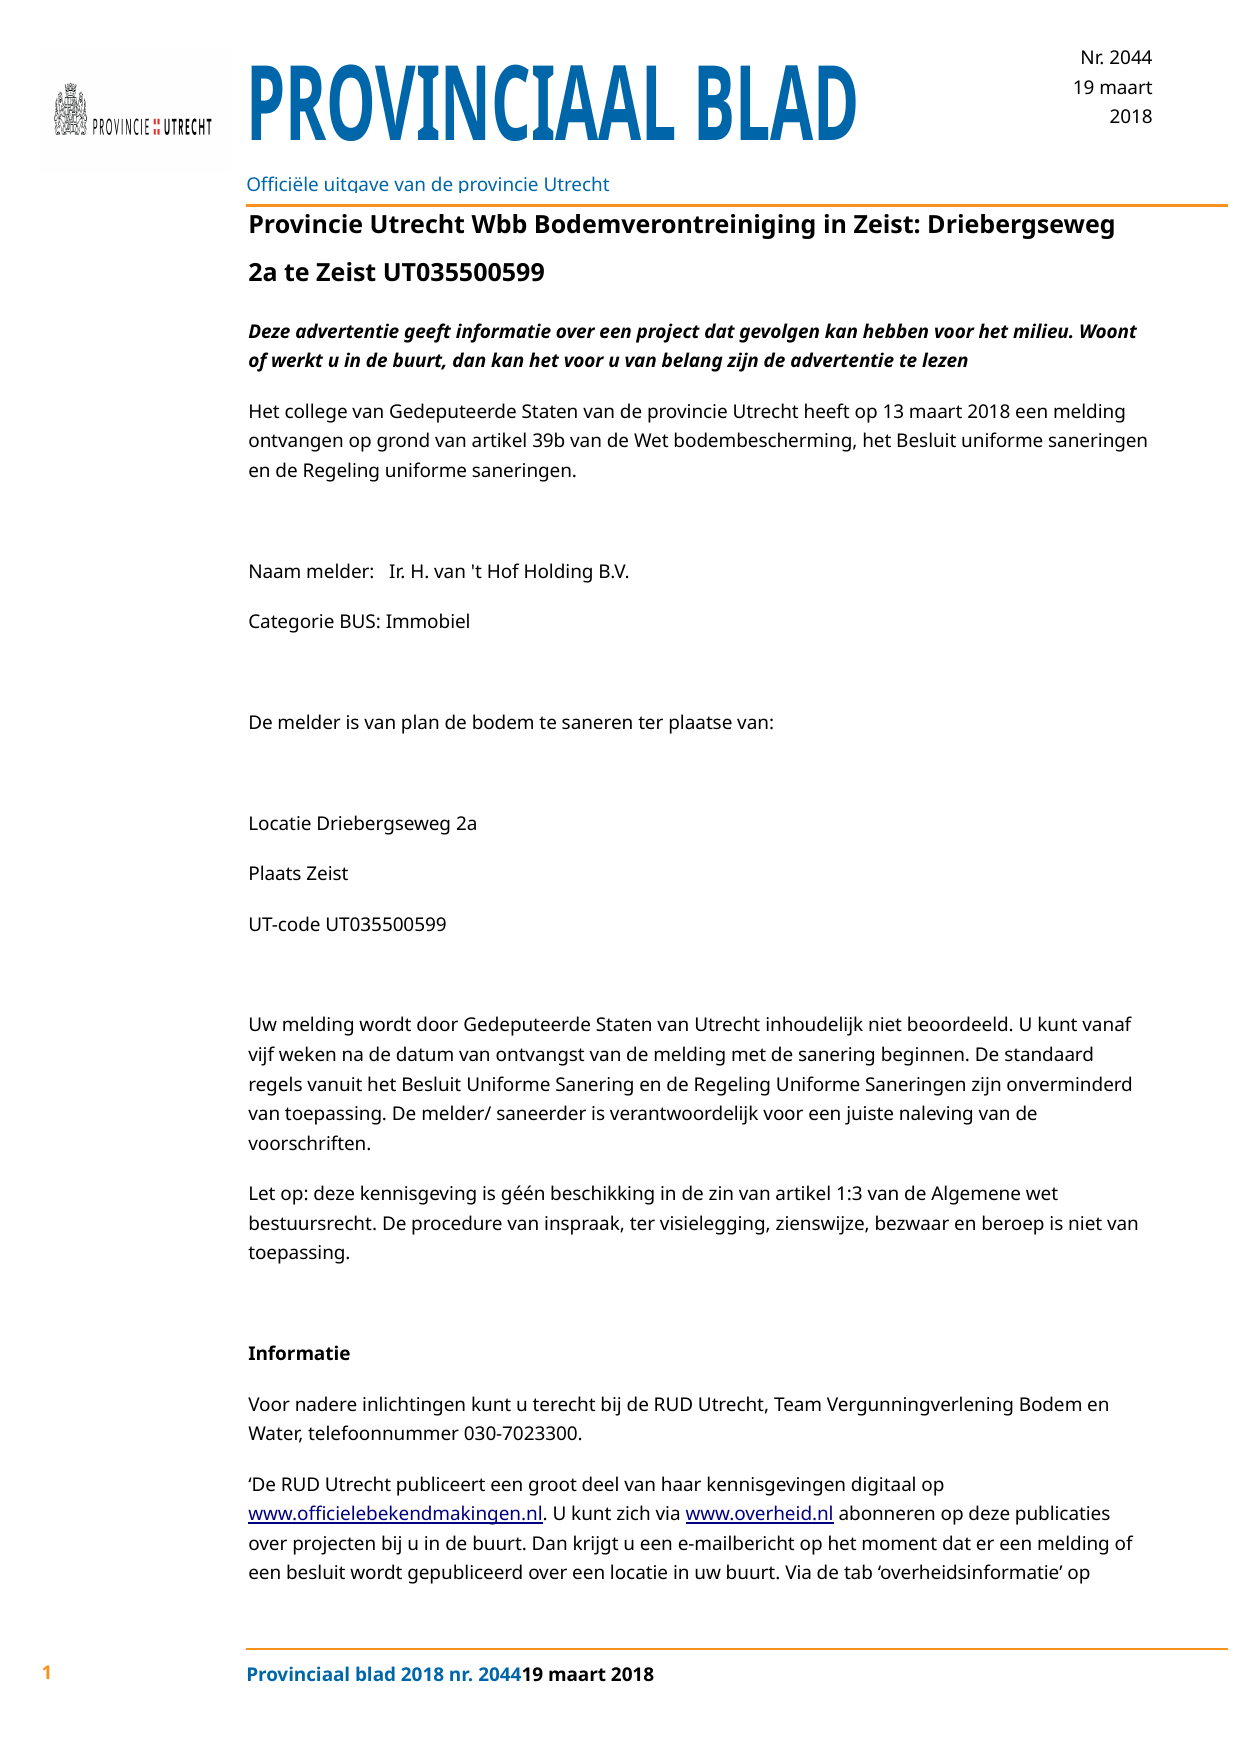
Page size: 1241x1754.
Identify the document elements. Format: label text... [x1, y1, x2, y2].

text Voor nadere inlichtingen kunt u terecht bij de RUD Utrecht, Team Vergunningverlening Bodem en Water, telefoonnummer 030-7023300. [248, 1391, 1152, 1446]
text Naam melder: Ir. H. van 't Hof Holding B.V. [248, 558, 1152, 584]
text ‘De RUD Utrecht publiceert een groot deel van haar kennisgevingen digitaal op www.officielebekendmakingen.nl. U kunt zich via www.overheid.nl abonneren op deze publicaties over projecten bij u in de buurt. Dan krijgt u een e-mailbericht op het moment dat er een melding of een besluit wordt gepubliceerd over een locatie in uw buurt. Via de tab ‘overheidsinformatie’ op [248, 1471, 1152, 1585]
picture [41, 47, 231, 172]
text Let op: deze kennisgeving is géén beschikking in de zin van artikel 1:3 van de Algemene wet bestuursrecht. De procedure van inspraak, ter visielegging, zienswijze, bezwaar en beroep is niet van toepassing. [248, 1180, 1152, 1265]
text Plaats Zeist [248, 860, 1152, 886]
text Provincie Utrecht Wbb Bodemverontreiniging in Zeist: Driebergseweg 2a te Zeist UT035500599 [248, 207, 1152, 288]
text Het college van Gedeputeerde Staten van de provincie Utrecht heeft op 13 maart 2018 een melding ontvangen op grond van artikel 39b van de Wet bodembescherming, het Besluit uniforme saneringen en de Regeling uniforme saneringen. [248, 398, 1152, 483]
text Categorie BUS: Immobiel [248, 608, 1152, 634]
text Informatie [248, 1340, 1152, 1366]
text De melder is van plan de bodem te saneren ter plaatse van: [248, 709, 1152, 735]
text Uw melding wordt door Gedeputeerde Staten van Utrecht inhoudelijk niet beoordeeld. U kunt vanaf vijf weken na de datum van ontvangst van de melding met de sanering beginnen. De standaard regels vanuit het Besluit Uniforme Sanering en de Regeling Uniforme Saneringen zijn onverminderd van toepassing. De melder/ saneerder is verantwoordelijk voor een juiste naleving van de voorschriften. [248, 1012, 1152, 1156]
text Deze advertentie geeft informatie over een project dat gevolgen kan hebben voor het milieu. Woont of werkt u in de buurt, dan kan het voor u van belang zijn de advertentie te lezen [248, 318, 1152, 373]
text Locatie Driebergseweg 2a [248, 810, 1152, 836]
text UT-code UT035500599 [248, 911, 1152, 937]
